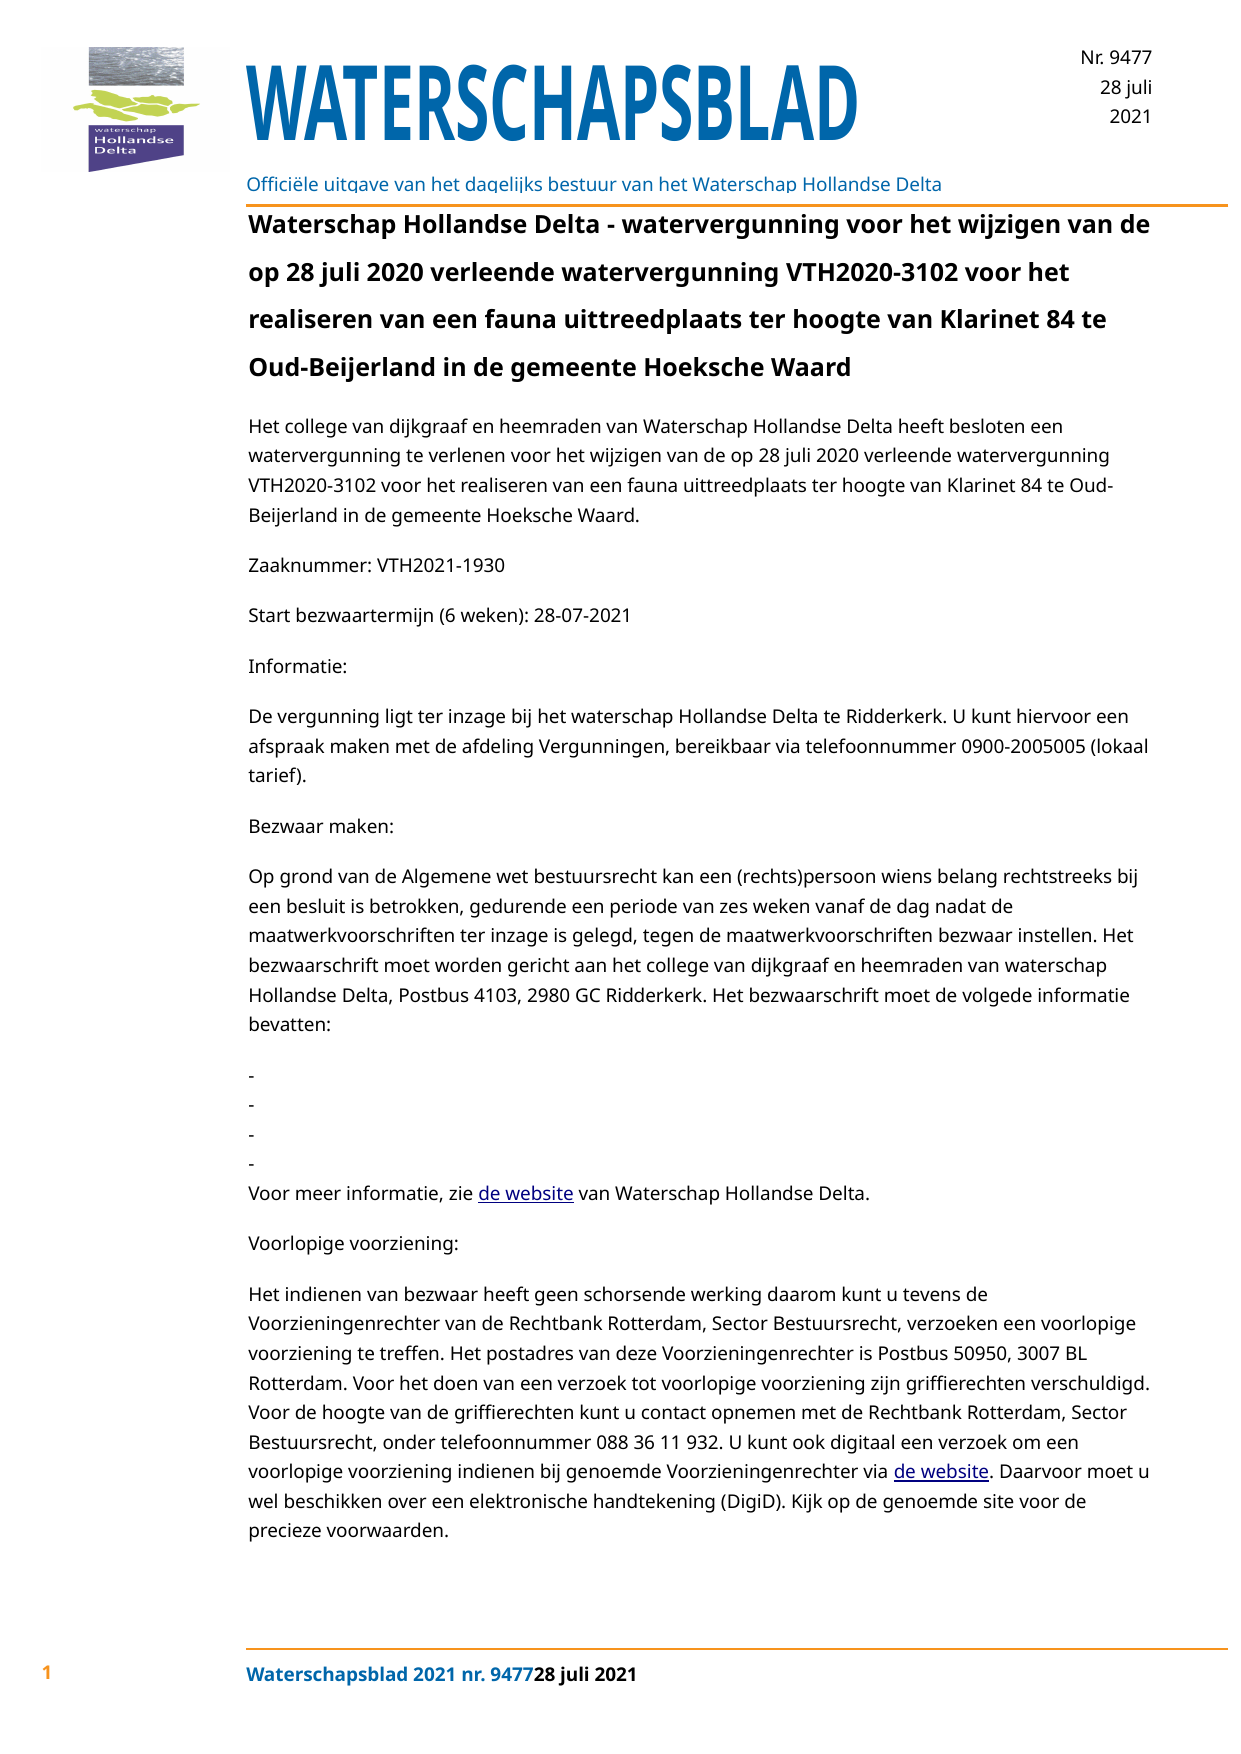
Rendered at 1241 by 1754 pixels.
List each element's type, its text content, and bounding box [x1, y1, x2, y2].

text Bezwaar maken: [248, 813, 1152, 839]
picture [41, 47, 231, 172]
text Waterschap Hollandse Delta - watervergunning voor het wijzigen van de op 28 juli 2020 verleende watervergunning VTH2020-3102 voor het realiseren van een fauna uittreedplaats ter hoogte van Klarinet 84 te Oud-Beijerland in de gemeente Hoeksche Waard [248, 207, 1152, 384]
text Voorlopige voorziening: [248, 1231, 1152, 1256]
text Zaaknummer: VTH2021-1930 [248, 552, 1152, 578]
text Voor meer informatie, zie de website van Waterschap Hollandse Delta. [248, 1180, 1152, 1206]
text Het college van dijkgraaf en heemraden van Waterschap Hollandse Delta heeft besloten een watervergunning te verlenen voor het wijzigen van de op 28 juli 2020 verleende watervergunning VTH2020-3102 voor het realiseren van een fauna uittreedplaats ter hoogte van Klarinet 84 te Oud-Beijerland in de gemeente Hoeksche Waard. [248, 413, 1152, 528]
text De vergunning ligt ter inzage bij het waterschap Hollandse Delta te Ridderkerk. U kunt hiervoor een afspraak maken met de afdeling Vergunningen, bereikbaar via telefoonnummer 0900-2005005 (lokaal tarief). [248, 703, 1152, 788]
text Het indienen van bezwaar heeft geen schorsende werking daarom kunt u tevens de Voorzieningenrechter van de Rechtbank Rotterdam, Sector Bestuursrecht, verzoeken een voorlopige voorziening te treffen. Het postadres van deze Voorzieningenrechter is Postbus 50950, 3007 BL Rotterdam. Voor het doen van een verzoek tot voorlopige voorziening zijn griffierechten verschuldigd. Voor de hoogte van de griffierechten kunt u contact opnemen met de Rechtbank Rotterdam, Sector Bestuursrecht, onder telefoonnummer 088 36 11 932. U kunt ook digitaal een verzoek om een voorlopige voorziening indienen bij genoemde Voorzieningenrechter via de website. Daarvoor moet u wel beschikken over een elektronische handtekening (DigiD). Kijk op de genoemde site voor de precieze voorwaarden. [248, 1281, 1152, 1543]
text Informatie: [248, 653, 1152, 679]
text Start bezwaartermijn (6 weken): 28-07-2021 [248, 603, 1152, 628]
text Op grond van de Algemene wet bestuursrecht kan een (rechts)persoon wiens belang rechtstreeks bij een besluit is betrokken, gedurende een periode van zes weken vanaf de dag nadat de maatwerkvoorschriften ter inzage is gelegd, tegen de maatwerkvoorschriften bezwaar instellen. Het bezwaarschrift moet worden gericht aan het college van dijkgraaf en heemraden van waterschap Hollandse Delta, Postbus 4103, 2980 GC Ridderkerk. Het bezwaarschrift moet de volgede informatie bevatten: [248, 863, 1152, 1037]
